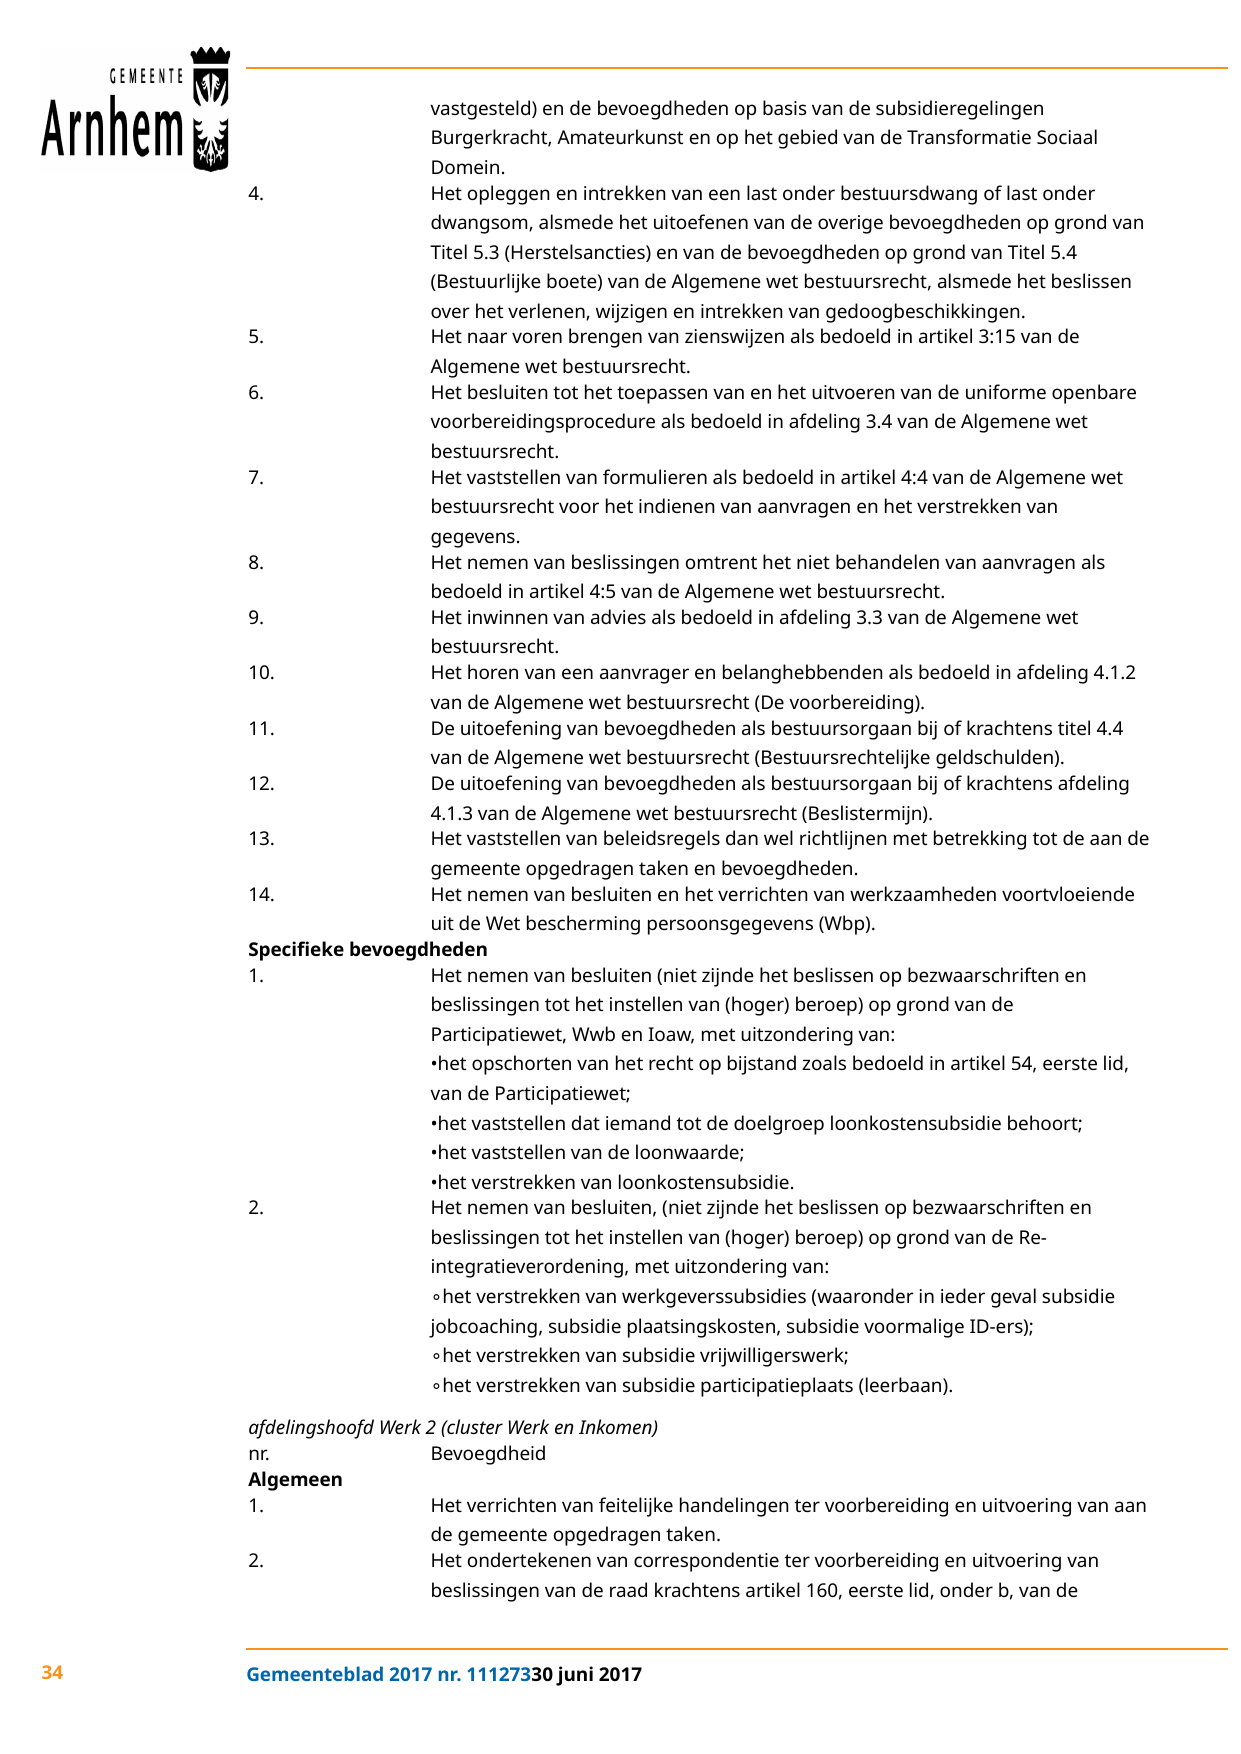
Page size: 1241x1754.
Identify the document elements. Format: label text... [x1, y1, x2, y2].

table_cell 1. [248, 1492, 430, 1547]
table_header Bevoegdheid [430, 1440, 1152, 1466]
table_cell 9. [248, 604, 430, 659]
table_cell Het ondertekenen van correspondentie ter voorbereiding en uitvoering van beslissingen van de raad krachtens artikel 160, eerste lid, onder b, van de [430, 1547, 1152, 1602]
table_cell Het naar voren brengen van zienswijzen als bedoeld in artikel 3:15 van de Algemene wet bestuursrecht. [430, 324, 1152, 379]
table_cell 5. [248, 324, 430, 379]
table_cell [248, 95, 430, 180]
text afdelingshoofd Werk 2 (cluster Werk en Inkomen) [248, 1414, 1152, 1440]
table_cell 13. [248, 825, 430, 881]
table_cell Het vaststellen van beleidsregels dan wel richtlijnen met betrekking tot de aan de gemeente opgedragen taken en bevoegdheden. [430, 825, 1152, 881]
picture [41, 47, 231, 172]
table_cell 4. [248, 180, 430, 324]
table_cell Het opleggen en intrekken van een last onder bestuursdwang of last onder dwangsom, alsmede het uitoefenen van de overige bevoegdheden op grond van Titel 5.3 (Herstelsancties) en van de bevoegdheden op grond van Titel 5.4 (Bestuurlijke boete) van de Algemene wet bestuursrecht, alsmede het beslissen over het verlenen, wijzigen en intrekken van gedoogbeschikkingen. [430, 180, 1152, 324]
table_cell 7. [248, 464, 430, 549]
table_cell Het verrichten van feitelijke handelingen ter voorbereiding en uitvoering van aan de gemeente opgedragen taken. [430, 1492, 1152, 1547]
table_cell De uitoefening van bevoegdheden als bestuursorgaan bij of krachtens titel 4.4 van de Algemene wet bestuursrecht (Bestuursrechtelijke geldschulden). [430, 715, 1152, 770]
table_cell 6. [248, 379, 430, 464]
table_cell Het nemen van besluiten (niet zijnde het beslissen op bezwaarschriften en beslissingen tot het instellen van (hoger) beroep) op grond van de Participatiewet, Wwb en Ioaw, met uitzondering van: •het opschorten van het recht op bijstand zoals bedoeld in artikel 54, eerste lid, van de Participatiewet; •het vaststellen dat iemand tot de doelgroep loonkostensubsidie behoort; •het vaststellen van de loonwaarde; •het verstrekken van loonkostensubsidie. [430, 962, 1152, 1194]
table_cell Het nemen van besluiten, (niet zijnde het beslissen op bezwaarschriften en beslissingen tot het instellen van (hoger) beroep) op grond van de Re-integratieverordening, met uitzondering van: ∘het verstrekken van werkgeverssubsidies (waaronder in ieder geval subsidie jobcoaching, subsidie plaatsingskosten, subsidie voormalige ID-ers); ∘het verstrekken van subsidie vrijwilligerswerk; ∘het verstrekken van subsidie participatieplaats (leerbaan). [430, 1195, 1152, 1398]
table_cell 1. [248, 962, 430, 1194]
table_cell 8. [248, 549, 430, 604]
table_cell 11. [248, 715, 430, 770]
table_cell Het besluiten tot het toepassen van en het uitvoeren van de uniforme openbare voorbereidingsprocedure als bedoeld in afdeling 3.4 van de Algemene wet bestuursrecht. [430, 379, 1152, 464]
table_cell Specifieke bevoegdheden [248, 936, 1152, 962]
table_cell 14. [248, 881, 430, 936]
table_cell 12. [248, 770, 430, 825]
table_cell Het horen van een aanvrager en belanghebbenden als bedoeld in afdeling 4.1.2 van de Algemene wet bestuursrecht (De voorbereiding). [430, 660, 1152, 715]
table_cell Het nemen van beslissingen omtrent het niet behandelen van aanvragen als bedoeld in artikel 4:5 van de Algemene wet bestuursrecht. [430, 549, 1152, 604]
table_cell Het inwinnen van advies als bedoeld in afdeling 3.3 van de Algemene wet bestuursrecht. [430, 604, 1152, 659]
table_cell Het vaststellen van formulieren als bedoeld in artikel 4:4 van de Algemene wet bestuursrecht voor het indienen van aanvragen en het verstrekken van gegevens. [430, 464, 1152, 549]
table_cell Algemeen [248, 1466, 1152, 1492]
table_cell 2. [248, 1547, 430, 1602]
table_cell De uitoefening van bevoegdheden als bestuursorgaan bij of krachtens afdeling 4.1.3 van de Algemene wet bestuursrecht (Beslistermijn). [430, 770, 1152, 825]
table_cell Het nemen van besluiten en het verrichten van werkzaamheden voortvloeiende uit de Wet bescherming persoonsgegevens (Wbp). [430, 881, 1152, 936]
table_cell 2. [248, 1195, 430, 1398]
table_header nr. [248, 1440, 430, 1466]
table_cell 10. [248, 660, 430, 715]
table_cell vastgesteld) en de bevoegdheden op basis van de subsidieregelingen Burgerkracht, Amateurkunst en op het gebied van de Transformatie Sociaal Domein. [430, 95, 1152, 180]
